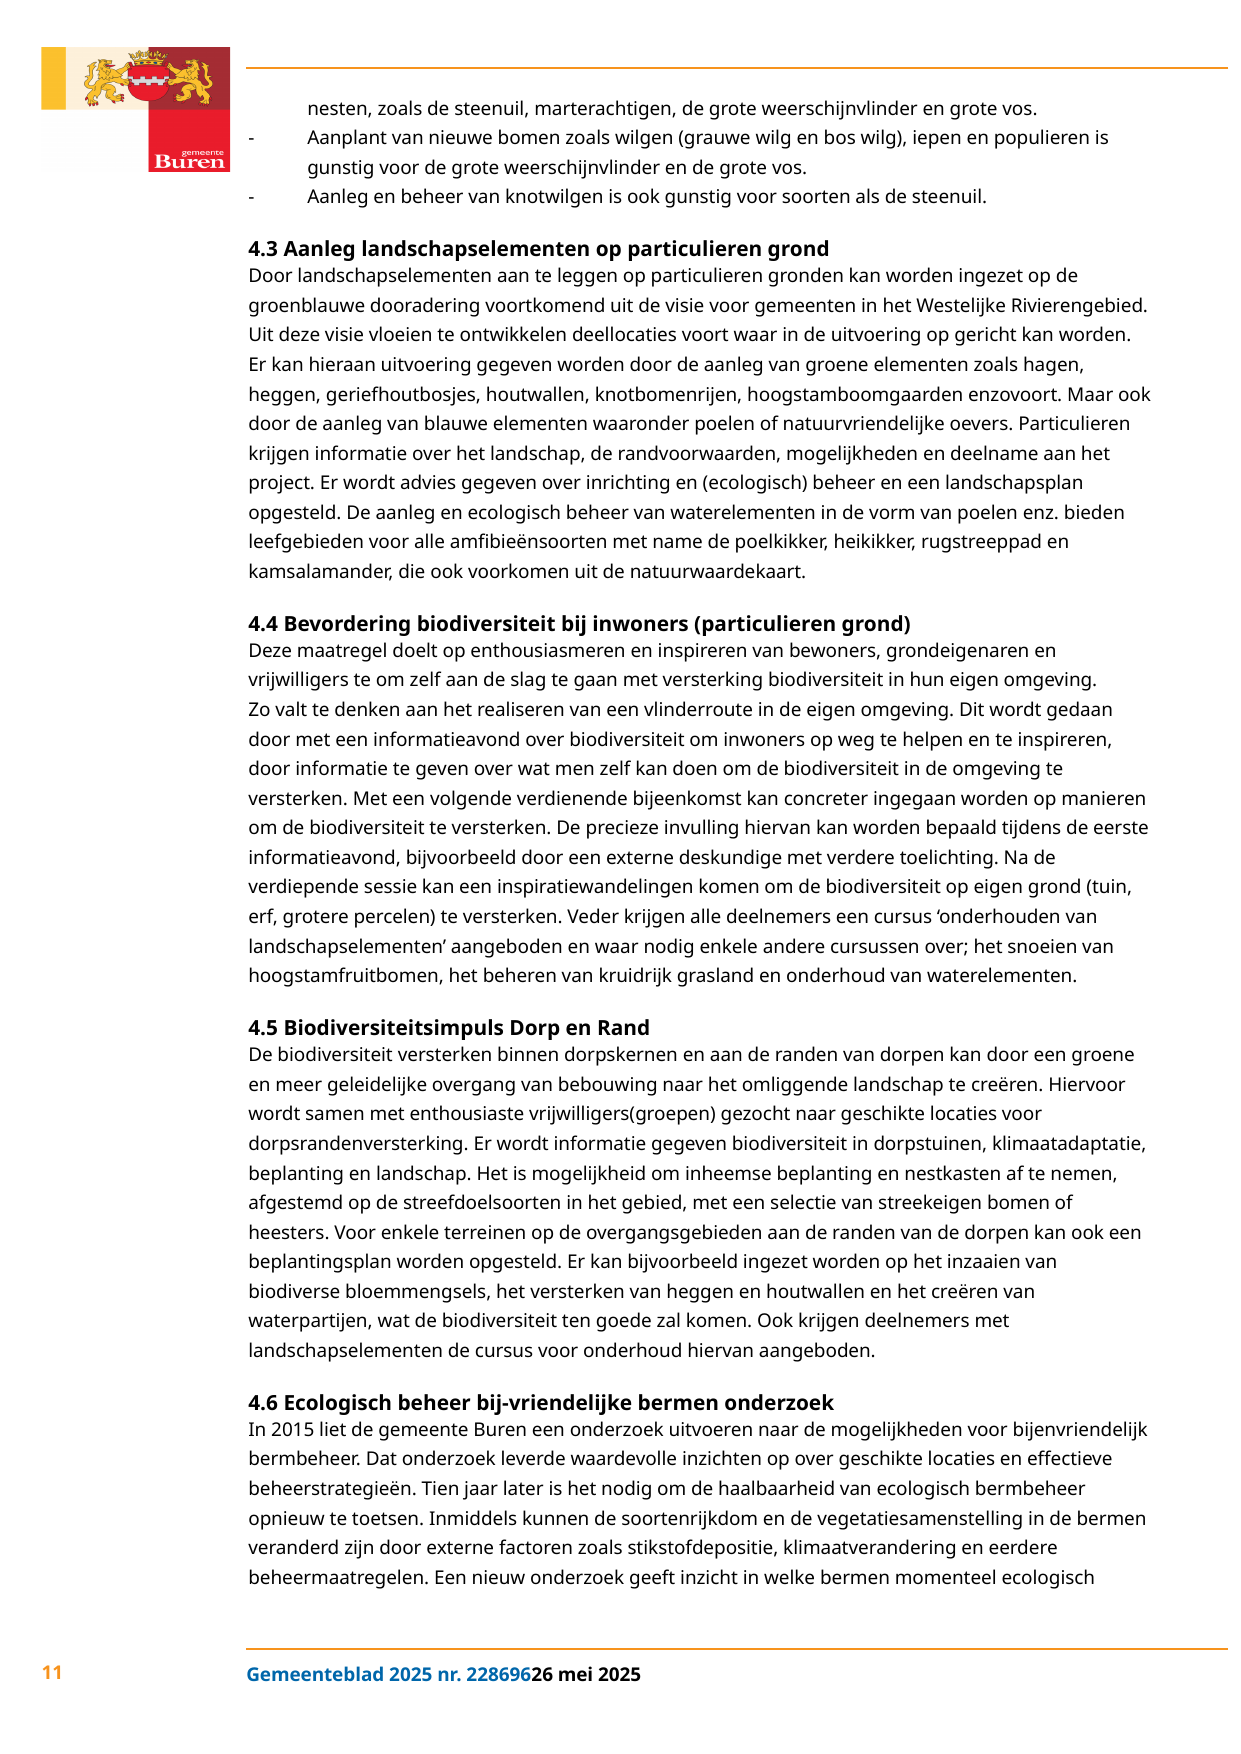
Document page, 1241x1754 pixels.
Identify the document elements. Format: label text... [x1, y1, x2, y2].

text Door landschapselementen aan te leggen op particulieren gronden kan worden ingezet op de groenblauwe dooradering voortkomend uit de visie voor gemeenten in het Westelijke Rivierengebied. Uit deze visie vloeien te ontwikkelen deellocaties voort waar in de uitvoering op gericht kan worden. Er kan hieraan uitvoering gegeven worden door de aanleg van groene elementen zoals hagen, heggen, geriefhoutbosjes, houtwallen, knotbomenrijen, hoogstamboomgaarden enzovoort. Maar ook door de aanleg van blauwe elementen waaronder poelen of natuurvriendelijke oevers. Particulieren krijgen informatie over het landschap, de randvoorwaarden, mogelijkheden en deelname aan het project. Er wordt advies gegeven over inrichting en (ecologisch) beheer en een landschapsplan opgesteld. De aanleg en ecologisch beheer van waterelementen in de vorm van poelen enz. bieden leefgebieden voor alle amfibieënsoorten met name de poelkikker, heikikker, rugstreeppad en kamsalamander, die ook voorkomen uit de natuurwaardekaart. [248, 262, 1152, 584]
text Zo valt te denken aan het realiseren van een vlinderroute in de eigen omgeving. Dit wordt gedaan door met een informatieavond over biodiversiteit om inwoners op weg te helpen en te inspireren, door informatie te geven over wat men zelf kan doen om de biodiversiteit in de omgeving te versterken. Met een volgende verdienende bijeenkomst kan concreter ingegaan worden op manieren om de biodiversiteit te versterken. De precieze invulling hiervan kan worden bepaald tijdens de eerste informatieavond, bijvoorbeeld door een externe deskundige met verdere toelichting. Na de verdiepende sessie kan een inspiratiewandelingen komen om de biodiversiteit op eigen grond (tuin, erf, grotere percelen) te versterken. Veder krijgen alle deelnemers een cursus ‘onderhouden van landschapselementen’ aangeboden en waar nodig enkele andere cursussen over; het snoeien van hoogstamfruitbomen, het beheren van kruidrijk grasland en onderhoud van waterelementen. [248, 696, 1152, 988]
text Deze maatregel doelt op enthousiasmeren en inspireren van bewoners, grondeigenaren en vrijwilligers te om zelf aan de slag te gaan met versterking biodiversiteit in hun eigen omgeving. [248, 637, 1152, 692]
list Aanplant van nieuwe bomen zoals wilgen (grauwe wilg en bos wilg), iepen en populieren is gunstig voor de grote weerschijnvlinder en de grote vos. [248, 124, 1152, 180]
text 4.3 Aanleg landschapselementen op particulieren grond [248, 234, 1152, 262]
text In 2015 liet de gemeente Buren een onderzoek uitvoeren naar de mogelijkheden voor bijenvriendelijk bermbeheer. Dat onderzoek leverde waardevolle inzichten op over geschikte locaties en effectieve beheerstrategieën. Tien jaar later is het nodig om de haalbaarheid van ecologisch bermbeheer opnieuw te toetsen. Inmiddels kunnen de soortenrijkdom en de vegetatiesamenstelling in de bermen veranderd zijn door externe factoren zoals stikstofdepositie, klimaatverandering en eerdere beheermaatregelen. Een nieuw onderzoek geeft inzicht in welke bermen momenteel ecologisch [248, 1416, 1152, 1590]
picture [41, 47, 231, 172]
list nesten, zoals de steenuil, marterachtigen, de grote weerschijnvlinder en grote vos. [248, 95, 1152, 121]
text De biodiversiteit versterken binnen dorpskernen en aan de randen van dorpen kan door een groene en meer geleidelijke overgang van bebouwing naar het omliggende landschap te creëren. Hiervoor wordt samen met enthousiaste vrijwilligers(groepen) gezocht naar geschikte locaties voor dorpsrandenversterking. Er wordt informatie gegeven biodiversiteit in dorpstuinen, klimaatadaptatie, beplanting en landschap. Het is mogelijkheid om inheemse beplanting en nestkasten af te nemen, afgestemd op de streefdoelsoorten in het gebied, met een selectie van streekeigen bomen of heesters. Voor enkele terreinen op de overgangsgebieden aan de randen van de dorpen kan ook een beplantingsplan worden opgesteld. Er kan bijvoorbeeld ingezet worden op het inzaaien van biodiverse bloemmengsels, het versterken van heggen en houtwallen en het creëren van waterpartijen, wat de biodiversiteit ten goede zal komen. Ook krijgen deelnemers met landschapselementen de cursus voor onderhoud hiervan aangeboden. [248, 1041, 1152, 1363]
list Aanleg en beheer van knotwilgen is ook gunstig voor soorten als de steenuil. [248, 183, 1152, 209]
text 4.5 Biodiversiteitsimpuls Dorp en Rand [248, 1013, 1152, 1041]
text 4.4 Bevordering biodiversiteit bij inwoners (particulieren grond) [248, 609, 1152, 637]
text 4.6 Ecologisch beheer bij-vriendelijke bermen onderzoek [248, 1388, 1152, 1416]
